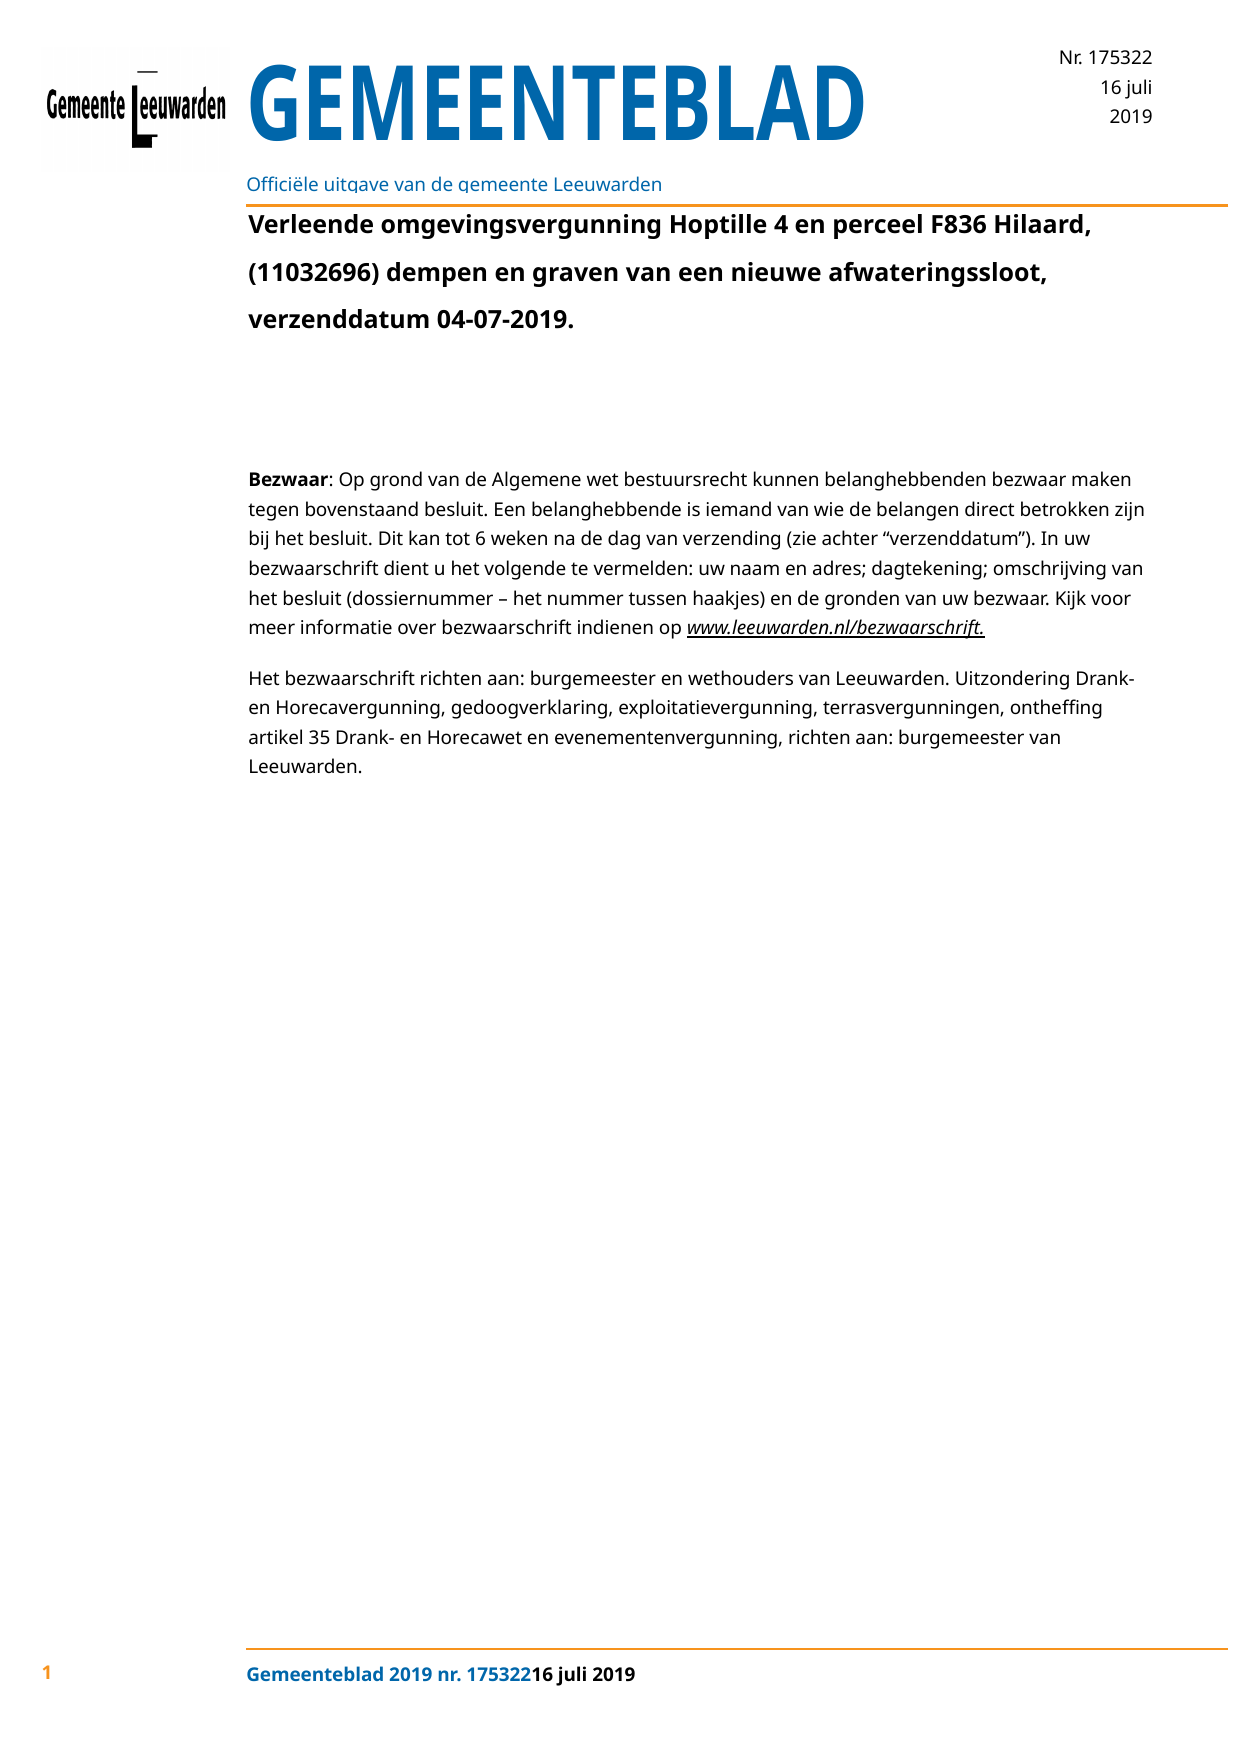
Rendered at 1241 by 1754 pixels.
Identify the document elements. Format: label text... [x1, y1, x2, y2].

text Het bezwaarschrift richten aan: burgemeester en wethouders van Leeuwarden. Uitzondering Drank- en Horecavergunning, gedoogverklaring, exploitatievergunning, terrasvergunningen, ontheffing artikel 35 Drank- en Horecawet en evenementenvergunning, richten aan: burgemeester van Leeuwarden. [248, 665, 1152, 779]
text Verleende omgevingsvergunning Hoptille 4 en perceel F836 Hilaard, (11032696) dempen en graven van een nieuwe afwateringssloot, verzenddatum 04-07-2019. [248, 207, 1152, 336]
picture [41, 47, 231, 172]
text Bezwaar: Op grond van de Algemene wet bestuursrecht kunnen belanghebbenden bezwaar maken tegen bovenstaand besluit. Een belanghebbende is iemand van wie de belangen direct betrokken zijn bij het besluit. Dit kan tot 6 weken na de dag van verzending (zie achter “verzenddatum”). In uw bezwaarschrift dient u het volgende te vermelden: uw naam en adres; dagtekening; omschrijving van het besluit (dossiernummer – het nummer tussen haakjes) en de gronden van uw bezwaar. Kijk voor meer informatie over bezwaarschrift indienen op www.leeuwarden.nl/bezwaarschrift. [248, 466, 1152, 640]
